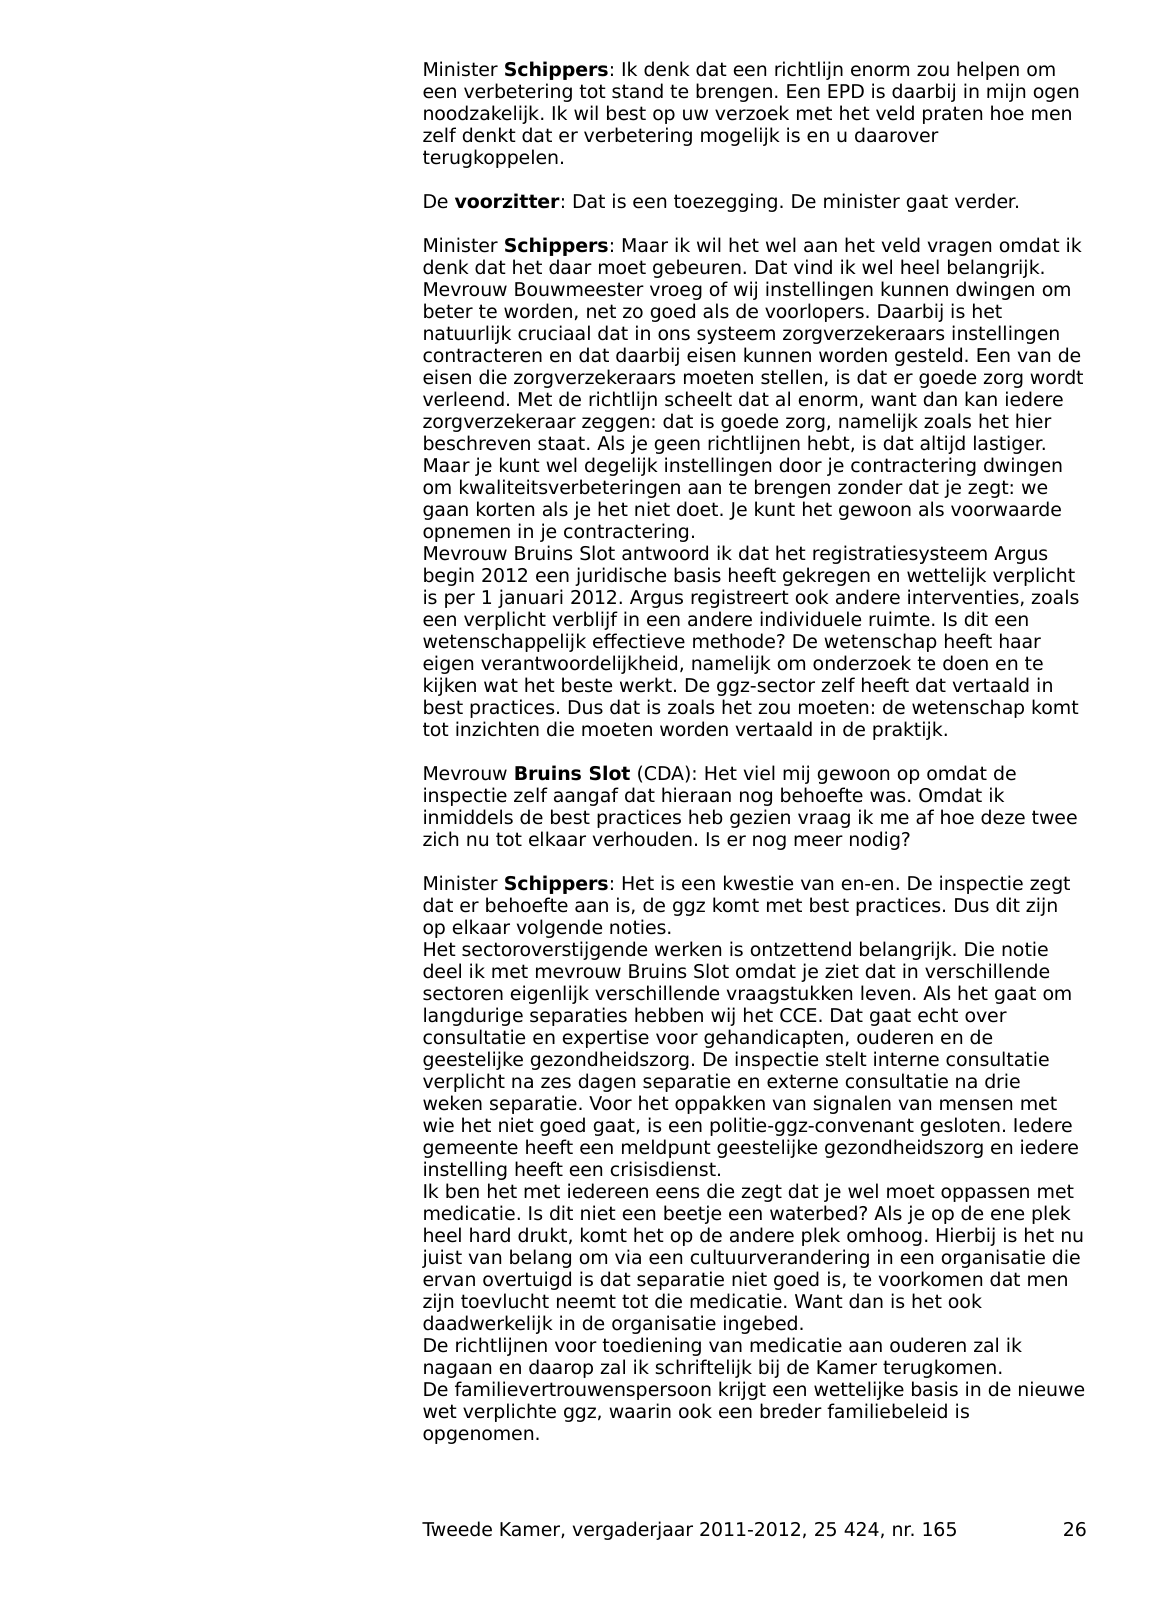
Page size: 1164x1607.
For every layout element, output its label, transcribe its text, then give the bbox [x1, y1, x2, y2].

text Mevrouw Bruins Slot (CDA): Het viel mij gewoon op omdat de inspectie zelf aangaf dat hieraan nog behoefte was. Omdat ik inmiddels de best practices heb gezien vraag ik me af hoe deze twee zich nu tot elkaar verhouden. Is er nog meer nodig? [422, 763, 1087, 851]
text Minister Schippers: Ik denk dat een richtlijn enorm zou helpen om een verbetering tot stand te brengen. Een EPD is daarbij in mijn ogen noodzakelijk. Ik wil best op uw verzoek met het veld praten hoe men zelf denkt dat er verbetering mogelijk is en u daarover terugkoppelen. [422, 59, 1087, 169]
text Het sectoroverstijgende werken is ontzettend belangrijk. Die notie deel ik met mevrouw Bruins Slot omdat je ziet dat in verschillende sectoren eigenlijk verschillende vraagstukken leven. Als het gaat om langdurige separaties hebben wij het CCE. Dat gaat echt over consultatie en expertise voor gehandicapten, ouderen en de geestelijke gezondheidszorg. De inspectie stelt interne consultatie verplicht na zes dagen separatie en externe consultatie na drie weken separatie. Voor het oppakken van signalen van mensen met wie het niet goed gaat, is een politie-ggz-convenant gesloten. Iedere gemeente heeft een meldpunt geestelijke gezondheidszorg en iedere instelling heeft een crisisdienst. [422, 939, 1087, 1181]
text Minister Schippers: Het is een kwestie van en-en. De inspectie zegt dat er behoefte aan is, de ggz komt met best practices. Dus dit zijn op elkaar volgende noties. [422, 873, 1087, 939]
text Mevrouw Bruins Slot antwoord ik dat het registratiesysteem Argus begin 2012 een juridische basis heeft gekregen en wettelijk verplicht is per 1 januari 2012. Argus registreert ook andere interventies, zoals een verplicht verblijf in een andere individuele ruimte. Is dit een wetenschappelijk effectieve methode? De wetenschap heeft haar eigen verantwoordelijkheid, namelijk om onderzoek te doen en te kijken wat het beste werkt. De ggz-sector zelf heeft dat vertaald in best practices. Dus dat is zoals het zou moeten: de wetenschap komt tot inzichten die moeten worden vertaald in de praktijk. [422, 543, 1087, 741]
text De richtlijnen voor toediening van medicatie aan ouderen zal ik nagaan en daarop zal ik schriftelijk bij de Kamer terugkomen. [422, 1335, 1087, 1379]
text De familievertrouwenspersoon krijgt een wettelijke basis in de nieuwe wet verplichte ggz, waarin ook een breder familiebeleid is opgenomen. [422, 1379, 1087, 1444]
text Minister Schippers: Maar ik wil het wel aan het veld vragen omdat ik denk dat het daar moet gebeuren. Dat vind ik wel heel belangrijk. [422, 235, 1087, 279]
text De voorzitter: Dat is een toezegging. De minister gaat verder. [422, 191, 1087, 213]
text Mevrouw Bouwmeester vroeg of wij instellingen kunnen dwingen om beter te worden, net zo goed als de voorlopers. Daarbij is het natuurlijk cruciaal dat in ons systeem zorgverzekeraars instellingen contracteren en dat daarbij eisen kunnen worden gesteld. Een van de eisen die zorgverzekeraars moeten stellen, is dat er goede zorg wordt verleend. Met de richtlijn scheelt dat al enorm, want dan kan iedere zorgverzekeraar zeggen: dat is goede zorg, namelijk zoals het hier beschreven staat. Als je geen richtlijnen hebt, is dat altijd lastiger. Maar je kunt wel degelijk instellingen door je contractering dwingen om kwaliteitsverbeteringen aan te brengen zonder dat je zegt: we gaan korten als je het niet doet. Je kunt het gewoon als voorwaarde opnemen in je contractering. [422, 279, 1087, 543]
text Ik ben het met iedereen eens die zegt dat je wel moet oppassen met medicatie. Is dit niet een beetje een waterbed? Als je op de ene plek heel hard drukt, komt het op de andere plek omhoog. Hierbij is het nu juist van belang om via een cultuurverandering in een organisatie die ervan overtuigd is dat separatie niet goed is, te voorkomen dat men zijn toevlucht neemt tot die medicatie. Want dan is het ook daadwerkelijk in de organisatie ingebed. [422, 1181, 1087, 1335]
